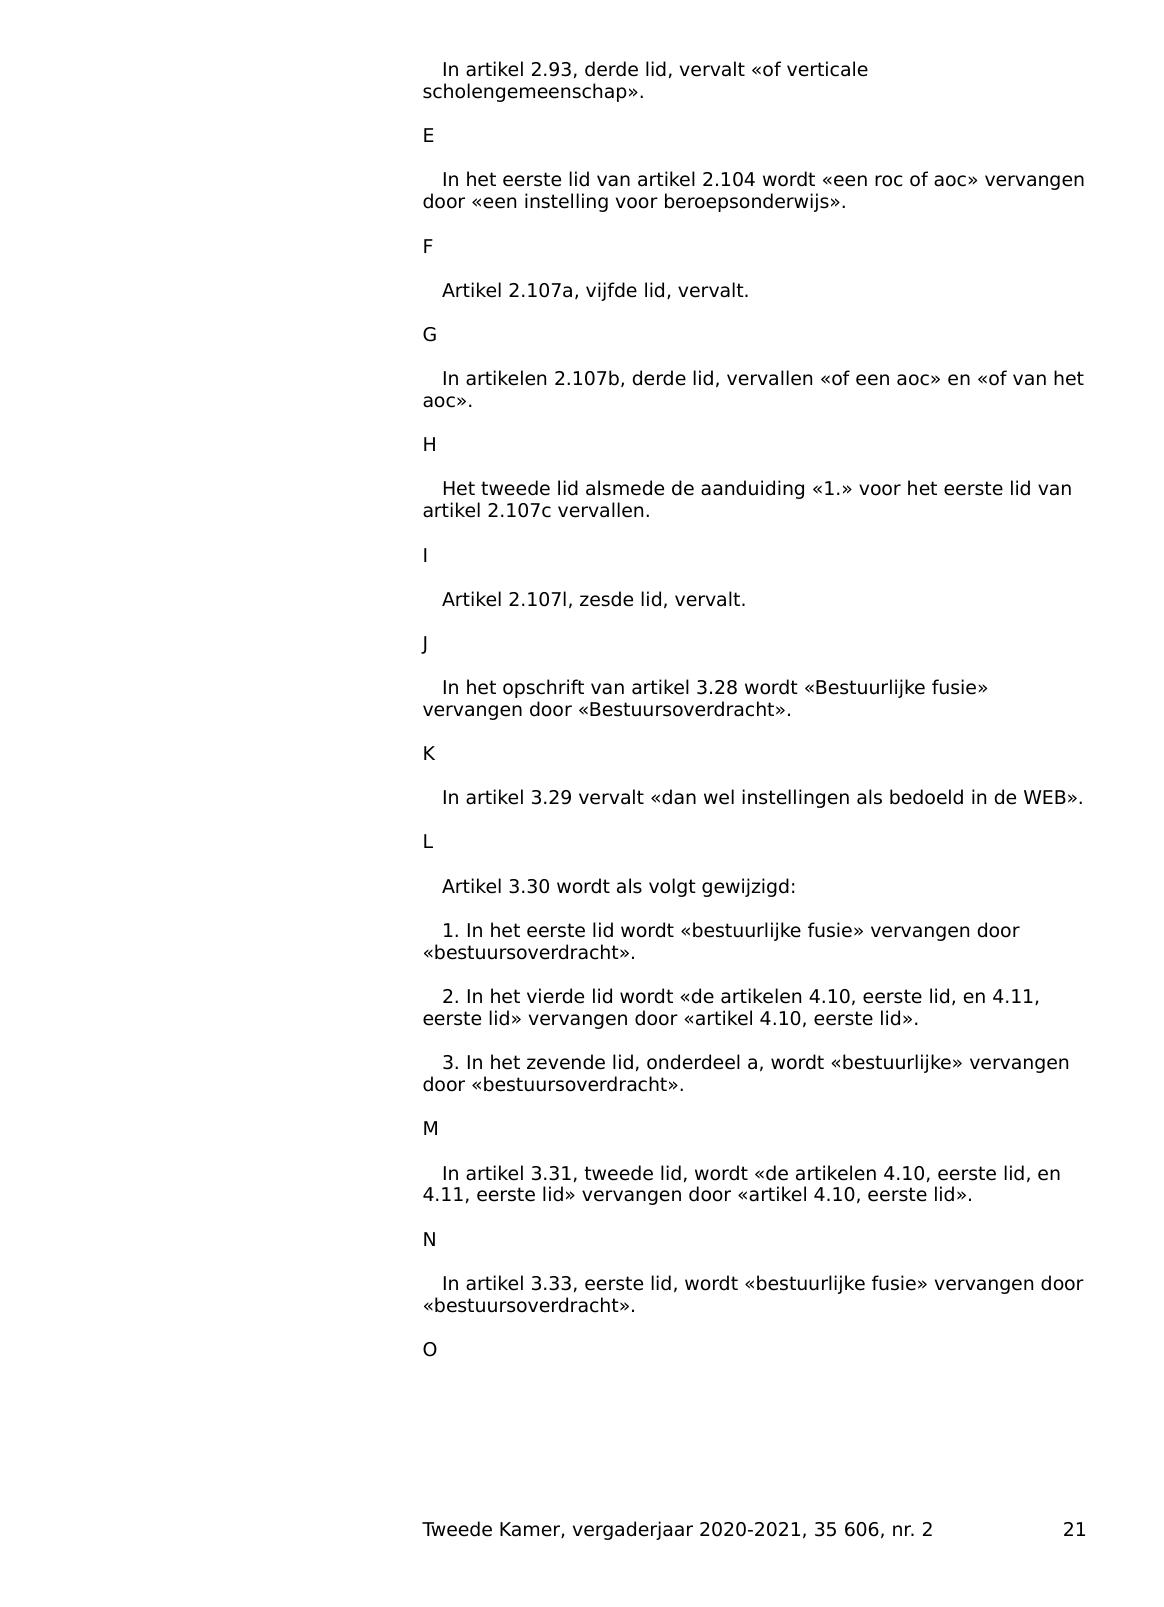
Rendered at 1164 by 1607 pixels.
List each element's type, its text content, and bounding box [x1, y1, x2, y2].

text In artikel 3.29 vervalt «dan wel instellingen als bedoeld in de WEB». [422, 787, 1087, 809]
text 3. In het zevende lid, onderdeel a, wordt «bestuurlijke» vervangen door «bestuursoverdracht». [422, 1052, 1087, 1096]
text M [422, 1118, 1087, 1140]
text 1. In het eerste lid wordt «bestuurlijke fusie» vervangen door «bestuursoverdracht». [422, 920, 1087, 964]
text In artikelen 2.107b, derde lid, vervallen «of een aoc» en «of van het aoc». [422, 368, 1087, 412]
text In het eerste lid van artikel 2.104 wordt «een roc of aoc» vervangen door «een instelling voor beroepsonderwijs». [422, 169, 1087, 213]
text K [422, 743, 1087, 765]
text Artikel 2.107a, vijfde lid, vervalt. [422, 280, 1087, 302]
text In artikel 2.93, derde lid, vervalt «of verticale scholengemeenschap». [422, 59, 1087, 103]
text E [422, 125, 1087, 147]
text O [422, 1339, 1087, 1361]
text G [422, 324, 1087, 346]
text Het tweede lid alsmede de aanduiding «1.» voor het eerste lid van artikel 2.107c vervallen. [422, 478, 1087, 522]
text Artikel 3.30 wordt als volgt gewijzigd: [422, 876, 1087, 898]
text Artikel 2.107l, zesde lid, vervalt. [422, 589, 1087, 611]
text 2. In het vierde lid wordt «de artikelen 4.10, eerste lid, en 4.11, eerste lid» vervangen door «artikel 4.10, eerste lid». [422, 986, 1087, 1030]
text In artikel 3.31, tweede lid, wordt «de artikelen 4.10, eerste lid, en 4.11, eerste lid» vervangen door «artikel 4.10, eerste lid». [422, 1162, 1087, 1206]
text L [422, 831, 1087, 853]
text J [422, 633, 1087, 655]
text In artikel 3.33, eerste lid, wordt «bestuurlijke fusie» vervangen door «bestuursoverdracht». [422, 1273, 1087, 1317]
text N [422, 1228, 1087, 1251]
text I [422, 544, 1087, 566]
text H [422, 434, 1087, 456]
text F [422, 236, 1087, 257]
text In het opschrift van artikel 3.28 wordt «Bestuurlijke fusie» vervangen door «Bestuursoverdracht». [422, 677, 1087, 721]
